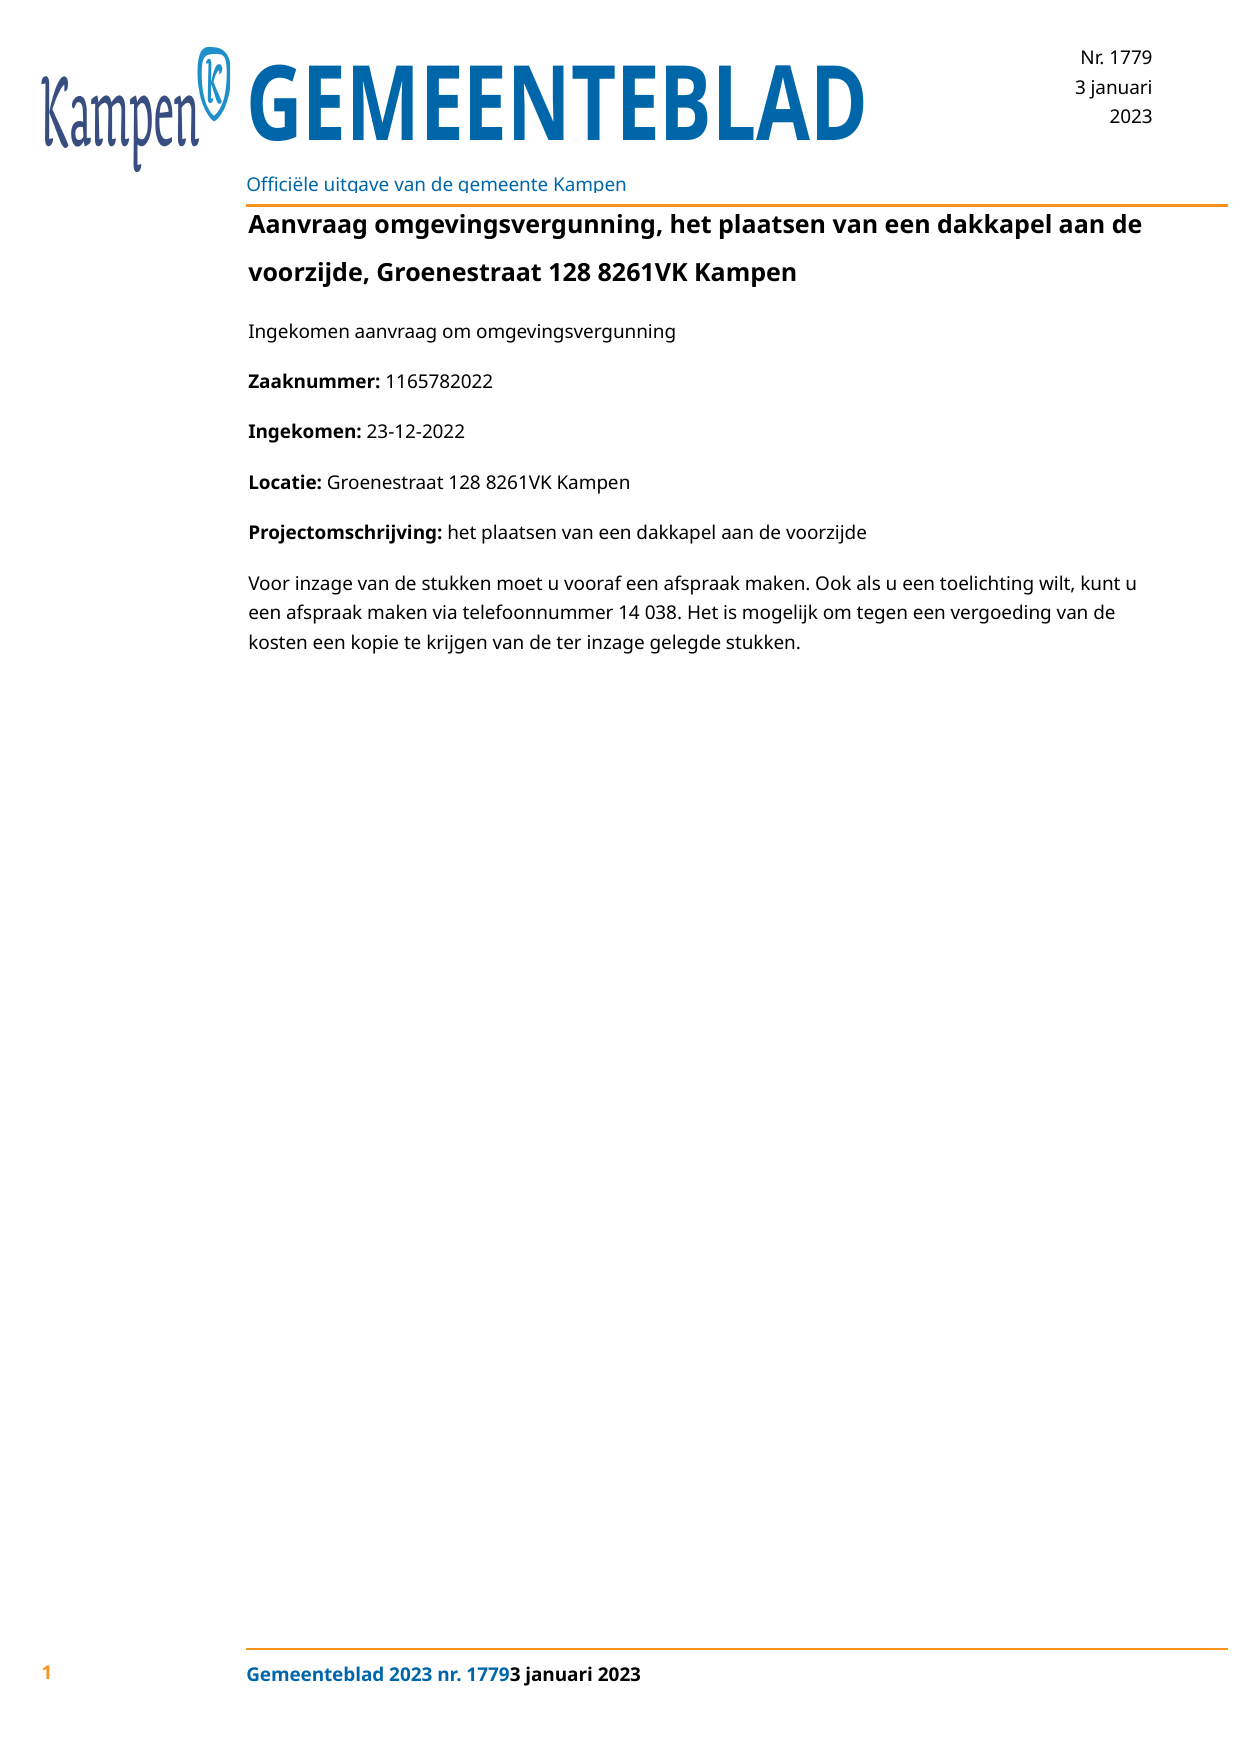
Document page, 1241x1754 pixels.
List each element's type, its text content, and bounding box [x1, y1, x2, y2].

text Ingekomen: 23-12-2022 [248, 419, 1152, 444]
text Aanvraag omgevingsvergunning, het plaatsen van een dakkapel aan de voorzijde, Groenestraat 128 8261VK Kampen [248, 207, 1152, 288]
picture [41, 47, 231, 172]
text Voor inzage van de stukken moet u vooraf een afspraak maken. Ook als u een toelichting wilt, kunt u een afspraak maken via telefoonnummer 14 038. Het is mogelijk om tegen een vergoeding van de kosten een kopie te krijgen van de ter inzage gelegde stukken. [248, 570, 1152, 655]
text Projectomschrijving: het plaatsen van een dakkapel aan de voorzijde [248, 519, 1152, 545]
text Ingekomen aanvraag om omgevingsvergunning [248, 318, 1152, 344]
text Zaaknummer: 1165782022 [248, 368, 1152, 394]
text Locatie: Groenestraat 128 8261VK Kampen [248, 469, 1152, 495]
